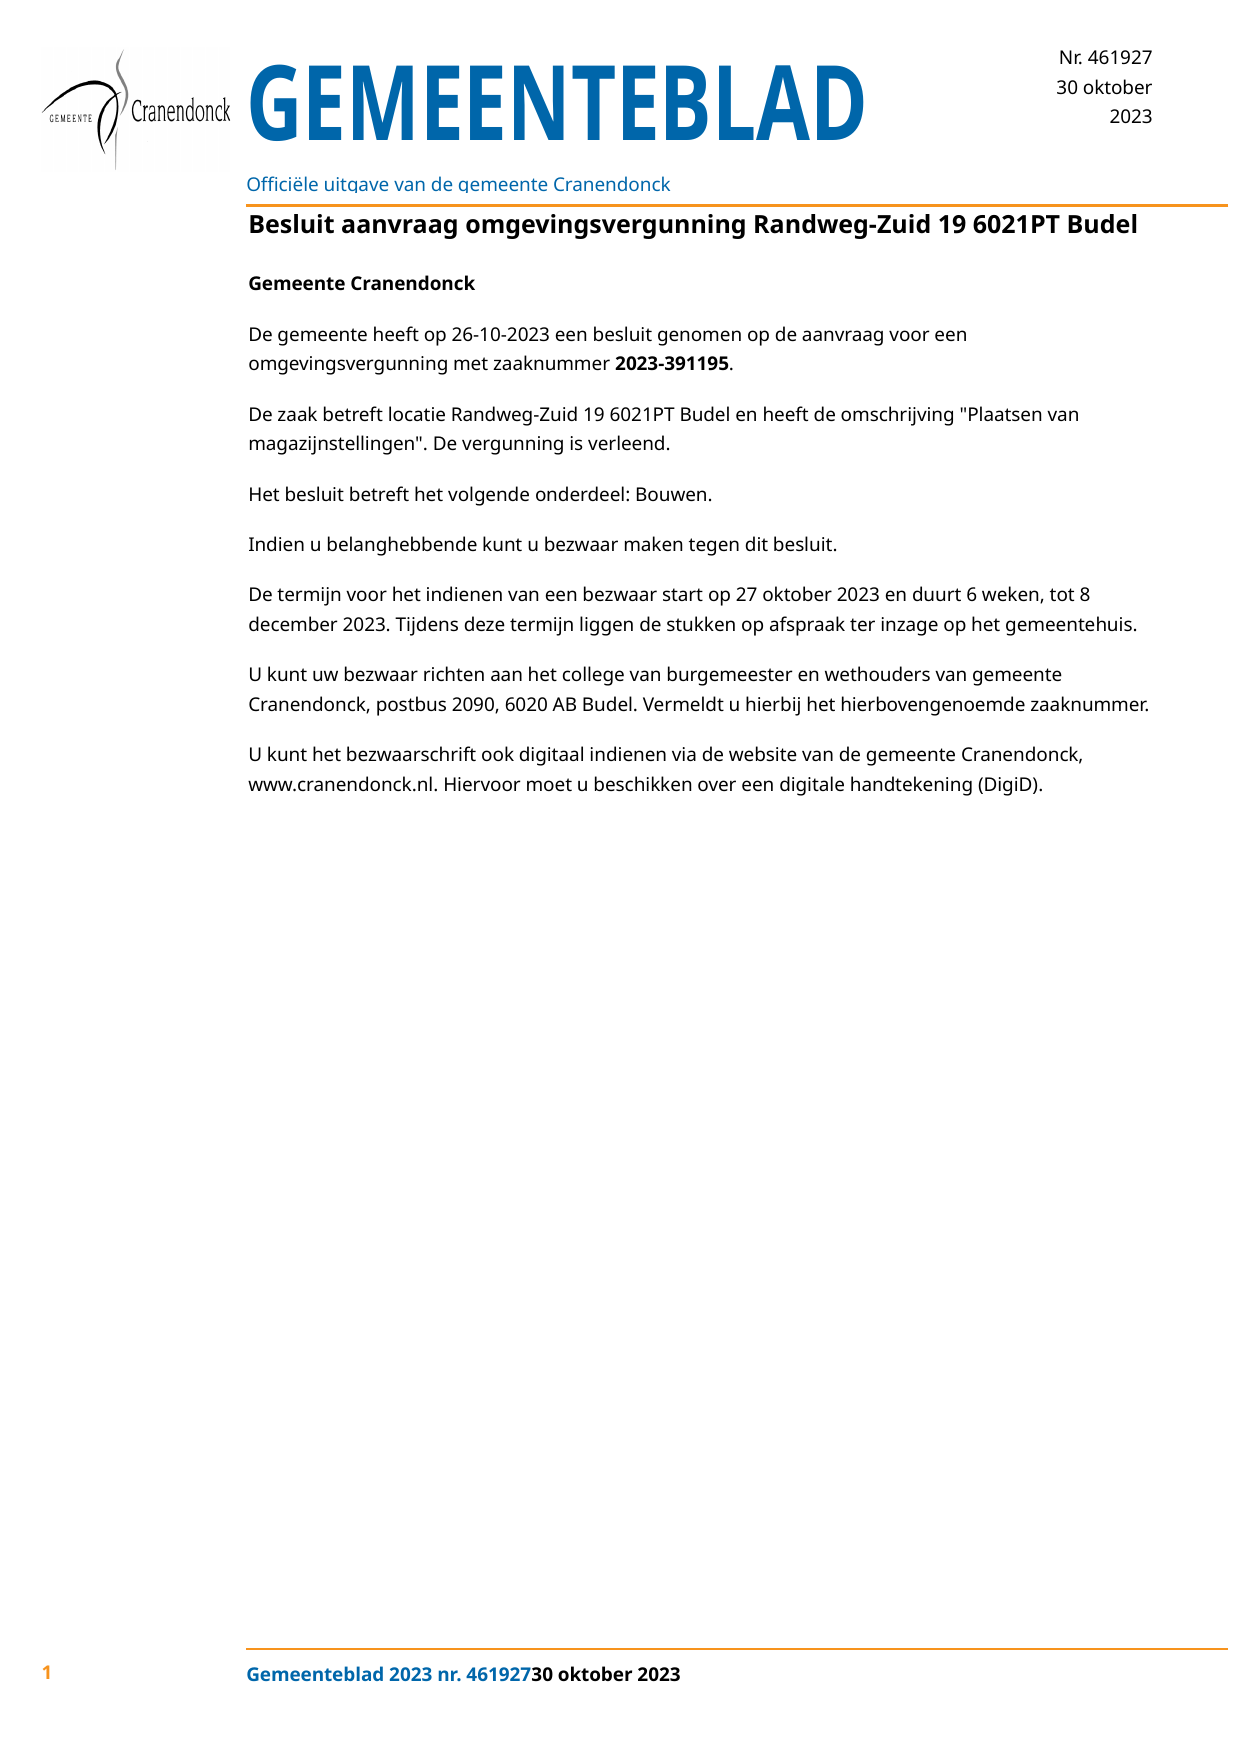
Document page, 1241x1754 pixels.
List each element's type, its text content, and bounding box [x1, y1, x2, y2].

text De termijn voor het indienen van een bezwaar start op 27 oktober 2023 en duurt 6 weken, tot 8 december 2023. Tijdens deze termijn liggen de stukken op afspraak ter inzage op het gemeentehuis. [248, 582, 1152, 637]
text U kunt uw bezwaar richten aan het college van burgemeester en wethouders van gemeente Cranendonck, postbus 2090, 6020 AB Budel. Vermeldt u hierbij het hierbovengenoemde zaaknummer. [248, 662, 1152, 717]
text De zaak betreft locatie Randweg-Zuid 19 6021PT Budel en heeft de omschrijving "Plaatsen van magazijnstellingen". De vergunning is verleend. [248, 401, 1152, 456]
text U kunt het bezwaarschrift ook digitaal indienen via de website van de gemeente Cranendonck, www.cranendonck.nl. Hiervoor moet u beschikken over een digitale handtekening (DigiD). [248, 742, 1152, 797]
text Het besluit betreft het volgende onderdeel: Bouwen. [248, 481, 1152, 506]
text De gemeente heeft op 26-10-2023 een besluit genomen op de aanvraag voor een omgevingsvergunning met zaaknummer 2023-391195. [248, 321, 1152, 376]
text Gemeente Cranendonck [248, 270, 1152, 296]
text Indien u belanghebbende kunt u bezwaar maken tegen dit besluit. [248, 531, 1152, 557]
text Besluit aanvraag omgevingsvergunning Randweg-Zuid 19 6021PT Budel [248, 207, 1152, 241]
picture [41, 47, 231, 172]
